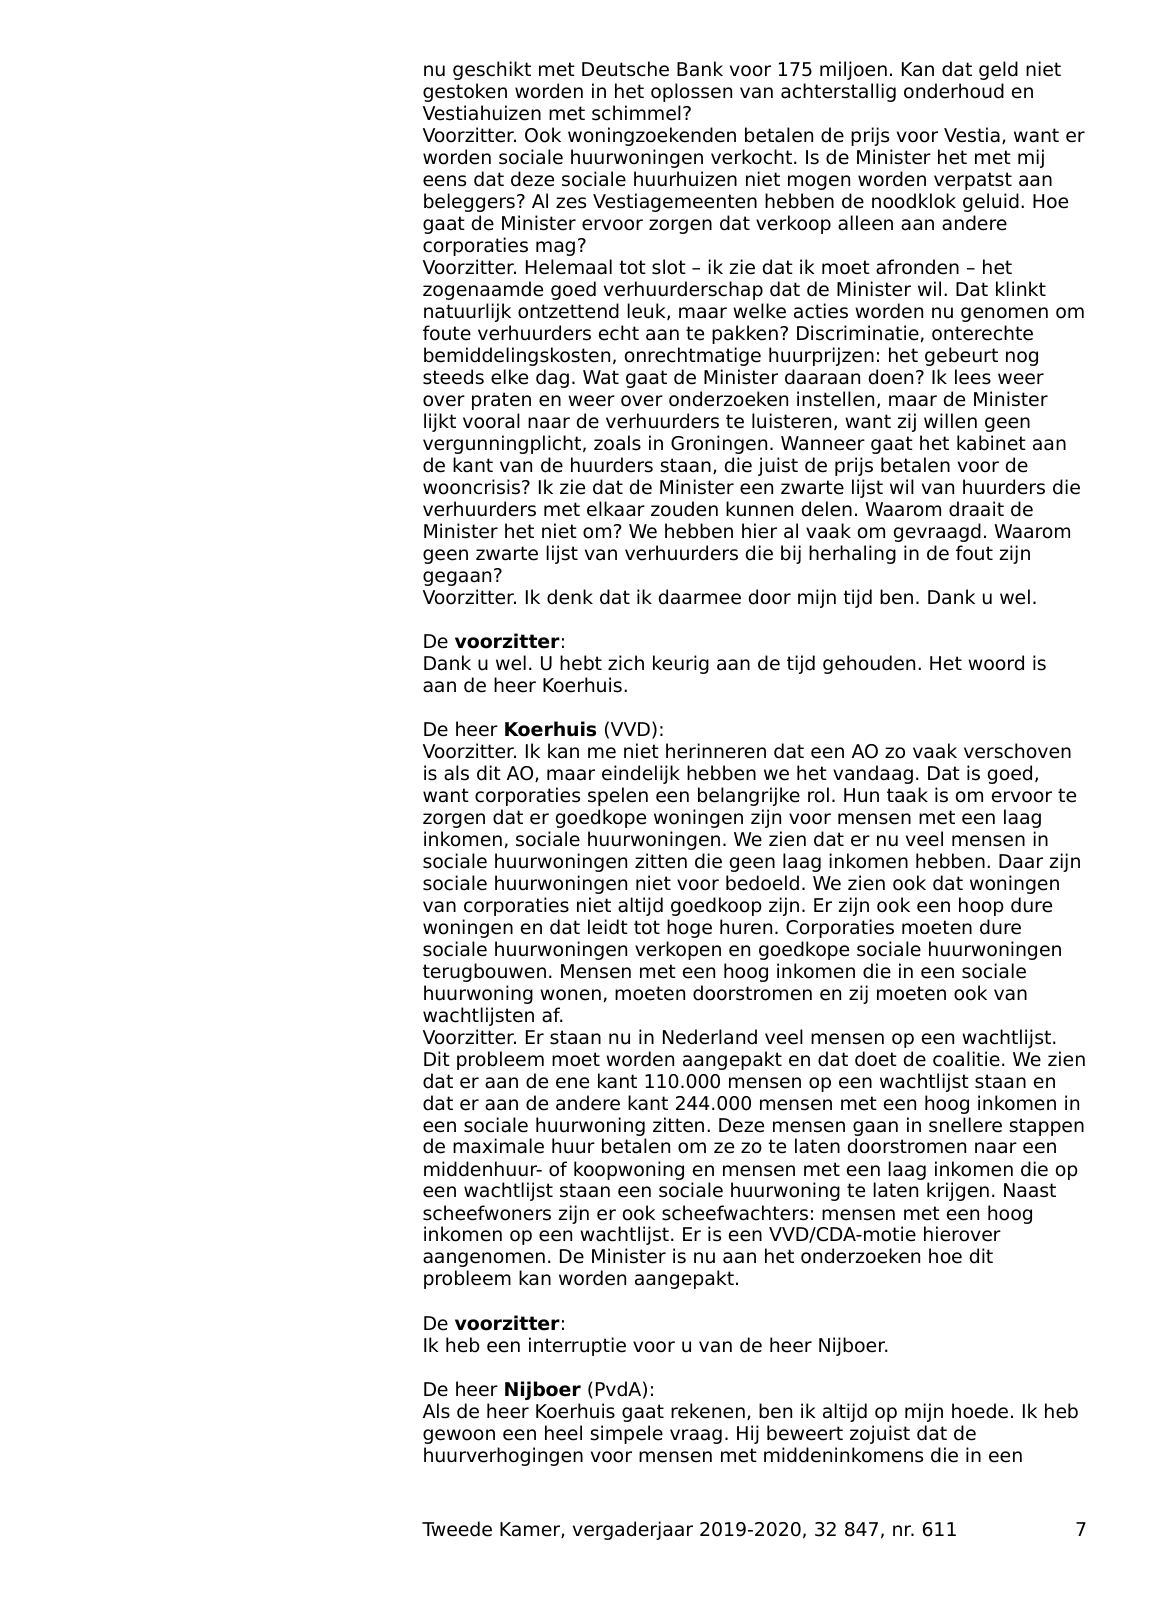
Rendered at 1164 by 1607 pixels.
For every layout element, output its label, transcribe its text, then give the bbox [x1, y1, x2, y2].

text Als de heer Koerhuis gaat rekenen, ben ik altijd op mijn hoede. Ik heb gewoon een heel simpele vraag. Hij beweert zojuist dat de huurverhogingen voor mensen met middeninkomens die in een [422, 1401, 1087, 1467]
text De voorzitter: [422, 1312, 1087, 1334]
text nu geschikt met Deutsche Bank voor 175 miljoen. Kan dat geld niet gestoken worden in het oplossen van achterstallig onderhoud en Vestiahuizen met schimmel? [422, 59, 1087, 125]
text Voorzitter. Helemaal tot slot – ik zie dat ik moet afronden – het zogenaamde goed verhuurderschap dat de Minister wil. Dat klinkt natuurlijk ontzettend leuk, maar welke acties worden nu genomen om foute verhuurders echt aan te pakken? Discriminatie, onterechte bemiddelingskosten, onrechtmatige huurprijzen: het gebeurt nog steeds elke dag. Wat gaat de Minister daaraan doen? Ik lees weer over praten en weer over onderzoeken instellen, maar de Minister lijkt vooral naar de verhuurders te luisteren, want zij willen geen vergunningplicht, zoals in Groningen. Wanneer gaat het kabinet aan de kant van de huurders staan, die juist de prijs betalen voor de wooncrisis? Ik zie dat de Minister een zwarte lijst wil van huurders die verhuurders met elkaar zouden kunnen delen. Waarom draait de Minister het niet om? We hebben hier al vaak om gevraagd. Waarom geen zwarte lijst van verhuurders die bij herhaling in de fout zijn gegaan? [422, 257, 1087, 587]
text Voorzitter. Ik denk dat ik daarmee door mijn tijd ben. Dank u wel. [422, 587, 1087, 608]
text De heer Koerhuis (VVD): [422, 719, 1087, 741]
text Voorzitter. Ook woningzoekenden betalen de prijs voor Vestia, want er worden sociale huurwoningen verkocht. Is de Minister het met mij eens dat deze sociale huurhuizen niet mogen worden verpatst aan beleggers? Al zes Vestiagemeenten hebben de noodklok geluid. Hoe gaat de Minister ervoor zorgen dat verkoop alleen aan andere corporaties mag? [422, 125, 1087, 257]
text De heer Nijboer (PvdA): [422, 1379, 1087, 1401]
text Voorzitter. Er staan nu in Nederland veel mensen op een wachtlijst. Dit probleem moet worden aangepakt en dat doet de coalitie. We zien dat er aan de ene kant 110.000 mensen op een wachtlijst staan en dat er aan de andere kant 244.000 mensen met een hoog inkomen in een sociale huurwoning zitten. Deze mensen gaan in snellere stappen de maximale huur betalen om ze zo te laten doorstromen naar een middenhuur- of koopwoning en mensen met een laag inkomen die op een wachtlijst staan een sociale huurwoning te laten krijgen. Naast scheefwoners zijn er ook scheefwachters: mensen met een hoog inkomen op een wachtlijst. Er is een VVD/CDA-motie hierover aangenomen. De Minister is nu aan het onderzoeken hoe dit probleem kan worden aangepakt. [422, 1027, 1087, 1290]
text De voorzitter: [422, 631, 1087, 653]
text Dank u wel. U hebt zich keurig aan de tijd gehouden. Het woord is aan de heer Koerhuis. [422, 653, 1087, 697]
text Voorzitter. Ik kan me niet herinneren dat een AO zo vaak verschoven is als dit AO, maar eindelijk hebben we het vandaag. Dat is goed, want corporaties spelen een belangrijke rol. Hun taak is om ervoor te zorgen dat er goedkope woningen zijn voor mensen met een laag inkomen, sociale huurwoningen. We zien dat er nu veel mensen in sociale huurwoningen zitten die geen laag inkomen hebben. Daar zijn sociale huurwoningen niet voor bedoeld. We zien ook dat woningen van corporaties niet altijd goedkoop zijn. Er zijn ook een hoop dure woningen en dat leidt tot hoge huren. Corporaties moeten dure sociale huurwoningen verkopen en goedkope sociale huurwoningen terugbouwen. Mensen met een hoog inkomen die in een sociale huurwoning wonen, moeten doorstromen en zij moeten ook van wachtlijsten af. [422, 741, 1087, 1027]
text Ik heb een interruptie voor u van de heer Nijboer. [422, 1334, 1087, 1356]
